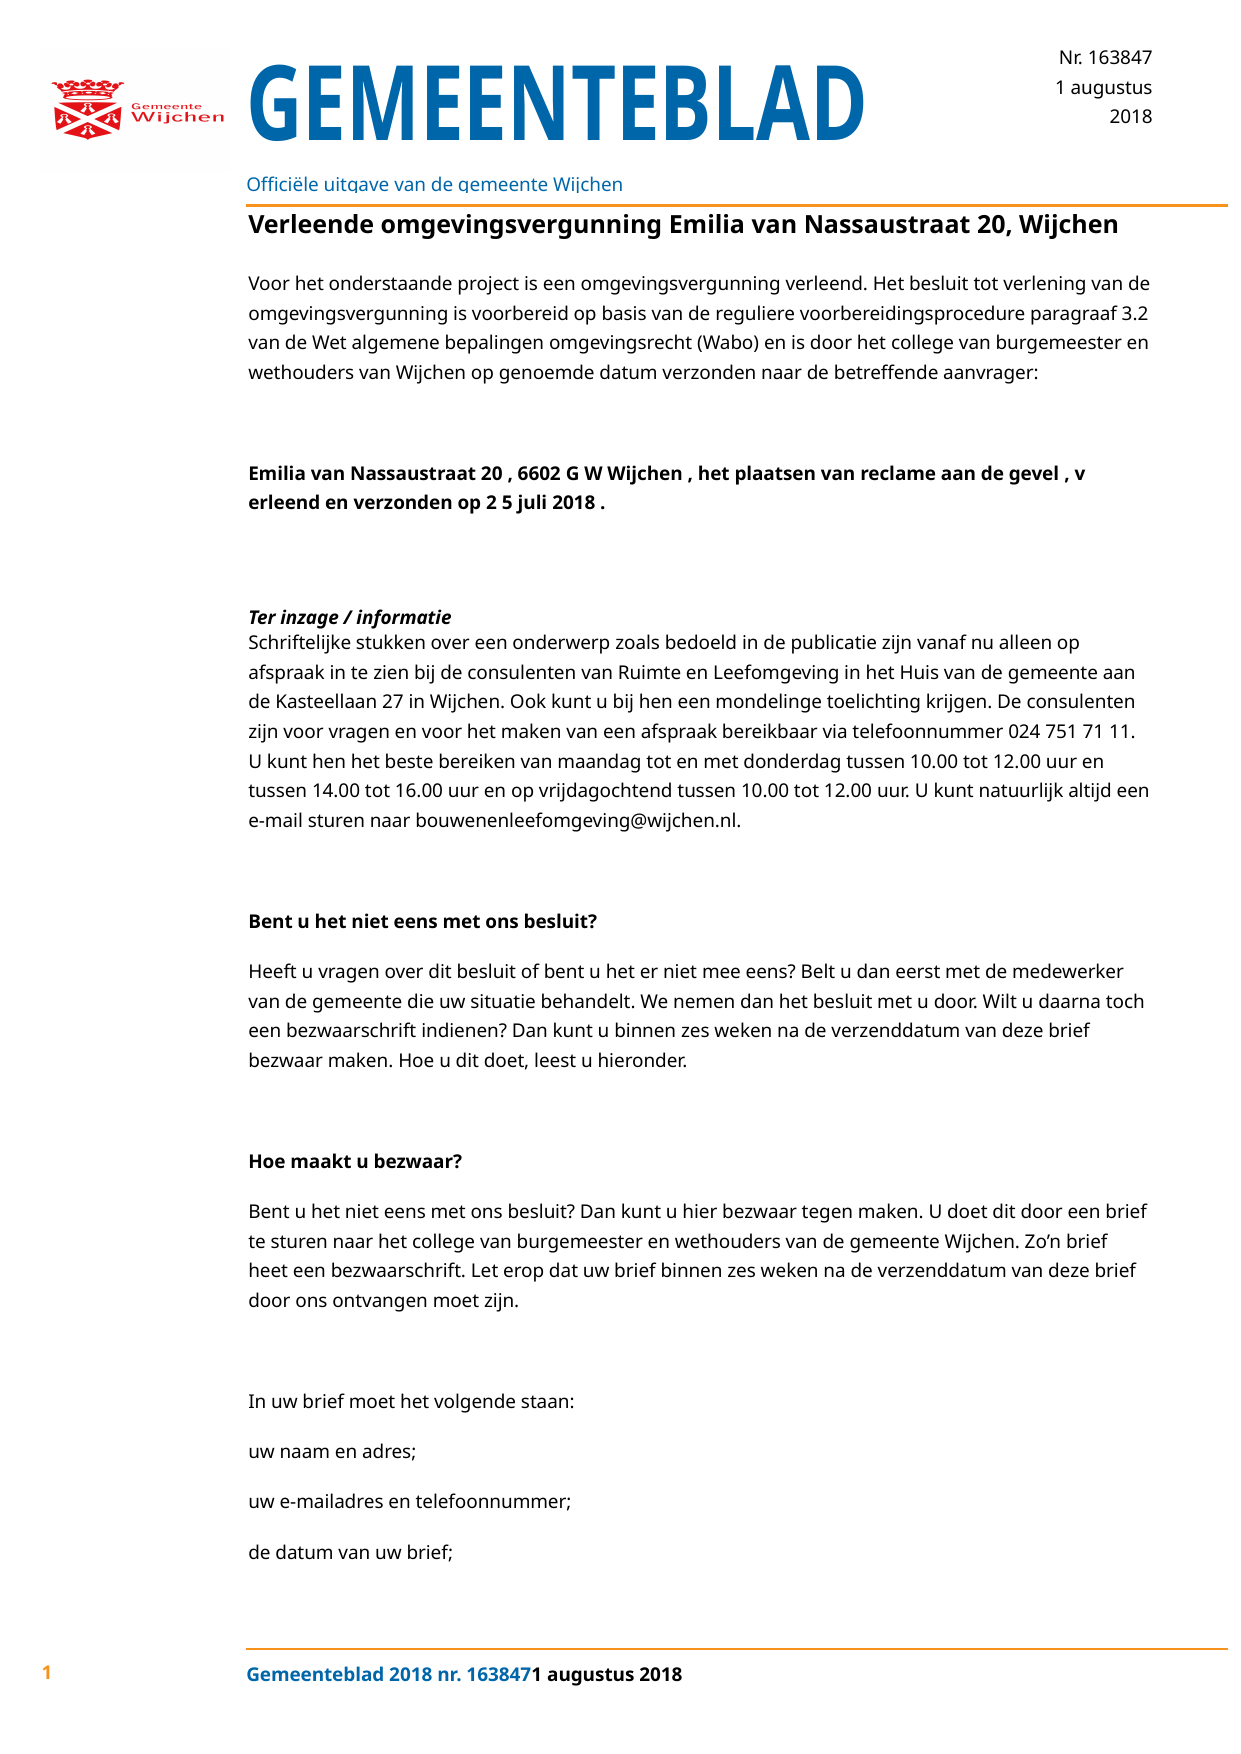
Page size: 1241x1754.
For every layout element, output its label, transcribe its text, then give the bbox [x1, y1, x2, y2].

text Hoe maakt u bezwaar? [248, 1148, 1152, 1174]
text Heeft u vragen over dit besluit of bent u het er niet mee eens? Belt u dan eerst met de medewerker van de gemeente die uw situatie behandelt. We nemen dan het besluit met u door. Wilt u daarna toch een bezwaarschrift indienen? Dan kunt u binnen zes weken na de verzenddatum van deze brief bezwaar maken. Hoe u dit doet, leest u hieronder. [248, 958, 1152, 1073]
text Ter inzage / informatie [248, 604, 1152, 629]
text Bent u het niet eens met ons besluit? Dan kunt u hier bezwaar tegen maken. U doet dit door een brief te sturen naar het college van burgemeester en wethouders van de gemeente Wijchen. Zo’n brief heet een bezwaarschrift. Let erop dat uw brief binnen zes weken na de verzenddatum van deze brief door ons ontvangen moet zijn. [248, 1198, 1152, 1313]
text In uw brief moet het volgende staan: [248, 1388, 1152, 1414]
text uw naam en adres; [248, 1438, 1152, 1464]
text Verleende omgevingsvergunning Emilia van Nassaustraat 20, Wijchen [248, 207, 1152, 241]
text Schriftelijke stukken over een onderwerp zoals bedoeld in de publicatie zijn vanaf nu alleen op afspraak in te zien bij de consulenten van Ruimte en Leefomgeving in het Huis van de gemeente aan de Kasteellaan 27 in Wijchen. Ook kunt u bij hen een mondelinge toelichting krijgen. De consulenten zijn voor vragen en voor het maken van een afspraak bereikbaar via telefoonnummer 024 751 71 11. U kunt hen het beste bereiken van maandag tot en met donderdag tussen 10.00 tot 12.00 uur en tussen 14.00 tot 16.00 uur en op vrijdagochtend tussen 10.00 tot 12.00 uur. U kunt natuurlijk altijd een e-mail sturen naar bouwenenleefomgeving@wijchen.nl. [248, 629, 1152, 833]
text Bent u het niet eens met ons besluit? [248, 908, 1152, 934]
text Voor het onderstaande project is een omgevingsvergunning verleend. Het besluit tot verlening van de omgevingsvergunning is voorbereid op basis van de reguliere voorbereidingsprocedure paragraaf 3.2 van de Wet algemene bepalingen omgevingsrecht (Wabo) en is door het college van burgemeester en wethouders van Wijchen op genoemde datum verzonden naar de betreffende aanvrager: [248, 270, 1152, 385]
text uw e-mailadres en telefoonnummer; [248, 1489, 1152, 1514]
text Emilia van Nassaustraat 20 , 6602 G W Wijchen , het plaatsen van reclame aan de gevel , v erleend en verzonden op 2 5 juli 2018 . [248, 460, 1152, 515]
picture [41, 47, 231, 172]
text de datum van uw brief; [248, 1539, 1152, 1565]
